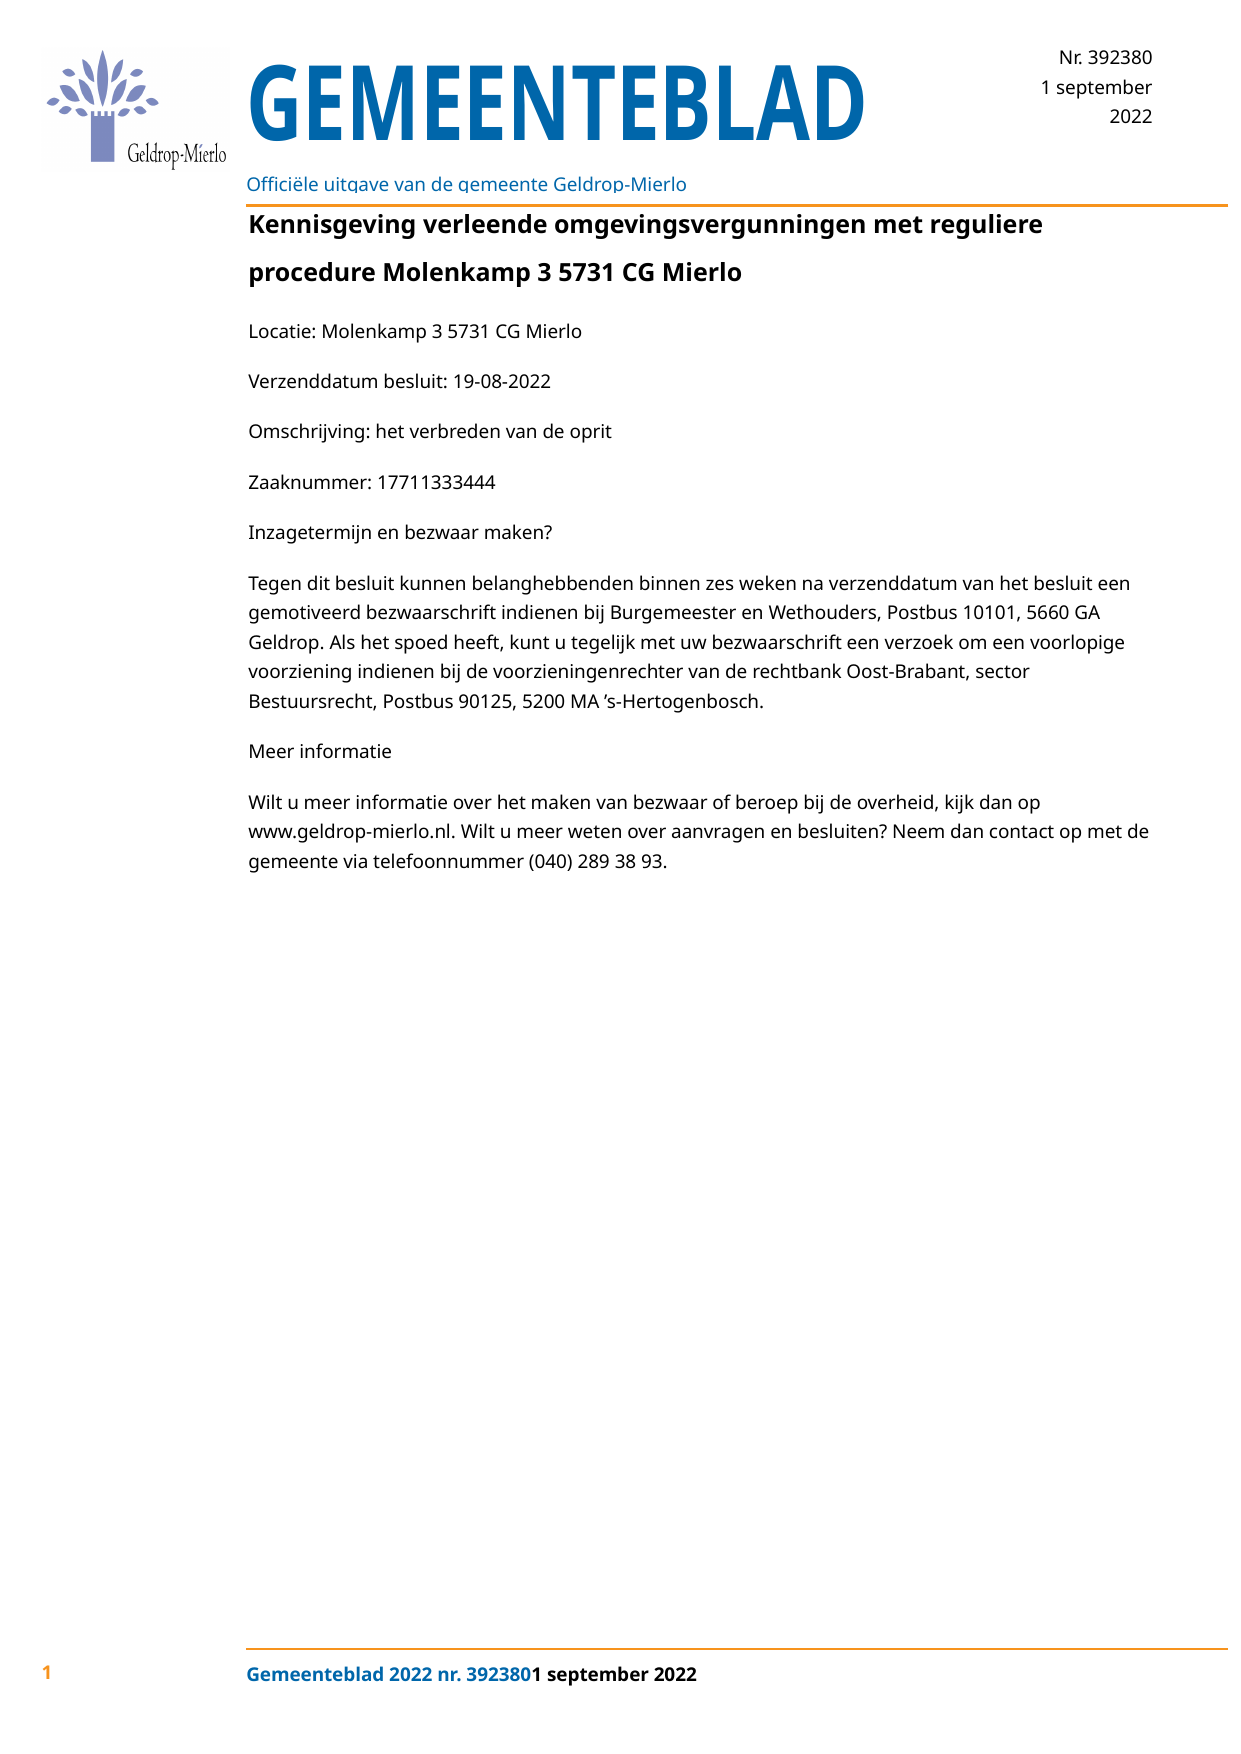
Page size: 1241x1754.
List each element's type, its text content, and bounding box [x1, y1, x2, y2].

text Meer informatie [248, 739, 1152, 764]
text Locatie: Molenkamp 3 5731 CG Mierlo [248, 318, 1152, 344]
text Kennisgeving verleende omgevingsvergunningen met reguliere procedure Molenkamp 3 5731 CG Mierlo [248, 207, 1152, 288]
text Verzenddatum besluit: 19-08-2022 [248, 368, 1152, 394]
text Wilt u meer informatie over het maken van bezwaar of beroep bij de overheid, kijk dan op www.geldrop-mierlo.nl. Wilt u meer weten over aanvragen en besluiten? Neem dan contact op met de gemeente via telefoonnummer (040) 289 38 93. [248, 789, 1152, 874]
text Inzagetermijn en bezwaar maken? [248, 519, 1152, 545]
picture [41, 47, 231, 172]
text Tegen dit besluit kunnen belanghebbenden binnen zes weken na verzenddatum van het besluit een gemotiveerd bezwaarschrift indienen bij Burgemeester en Wethouders, Postbus 10101, 5660 GA Geldrop. Als het spoed heeft, kunt u tegelijk met uw bezwaarschrift een verzoek om een voorlopige voorziening indienen bij de voorzieningenrechter van de rechtbank Oost-Brabant, sector Bestuursrecht, Postbus 90125, 5200 MA ’s-Hertogenbosch. [248, 570, 1152, 714]
text Zaaknummer: 17711333444 [248, 469, 1152, 495]
text Omschrijving: het verbreden van de oprit [248, 419, 1152, 444]
